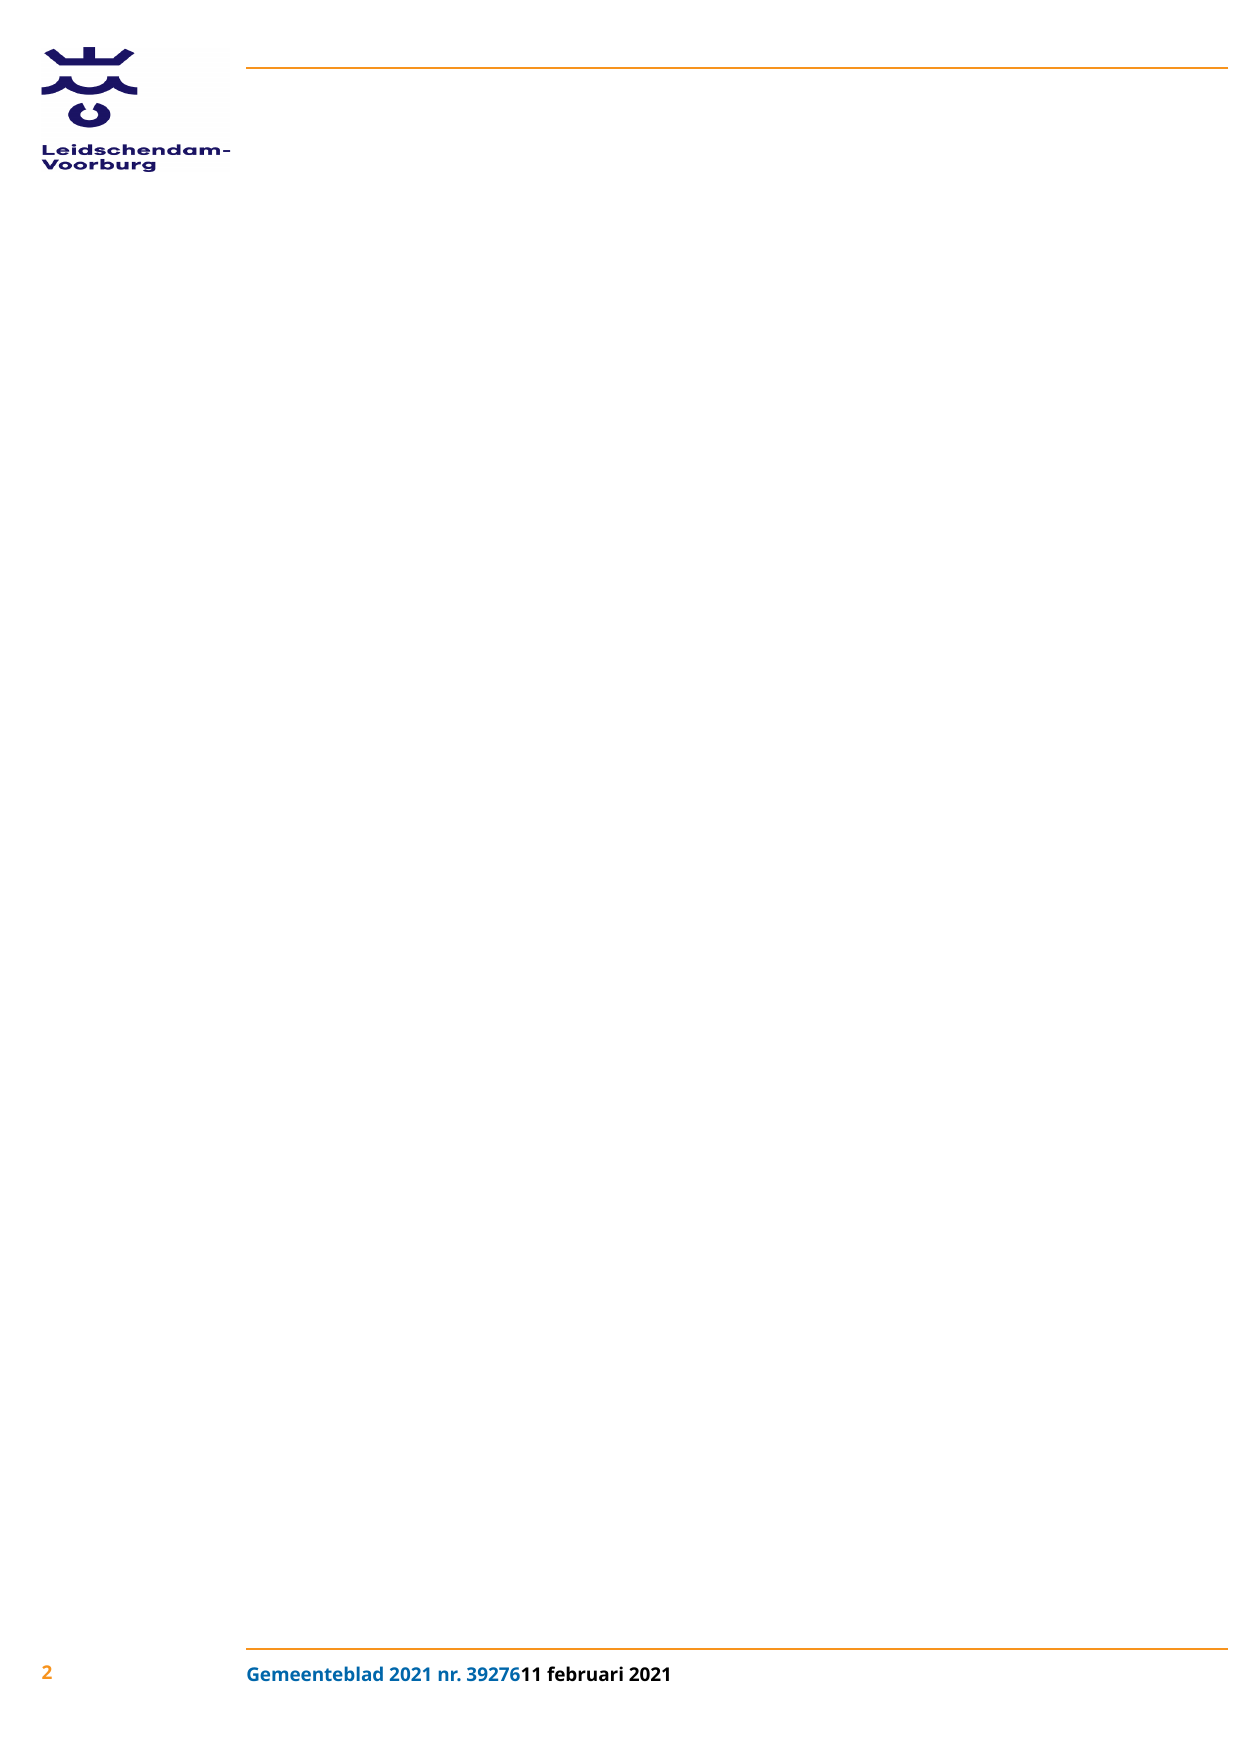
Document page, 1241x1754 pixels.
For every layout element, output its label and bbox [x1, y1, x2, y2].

picture [41, 47, 231, 172]
